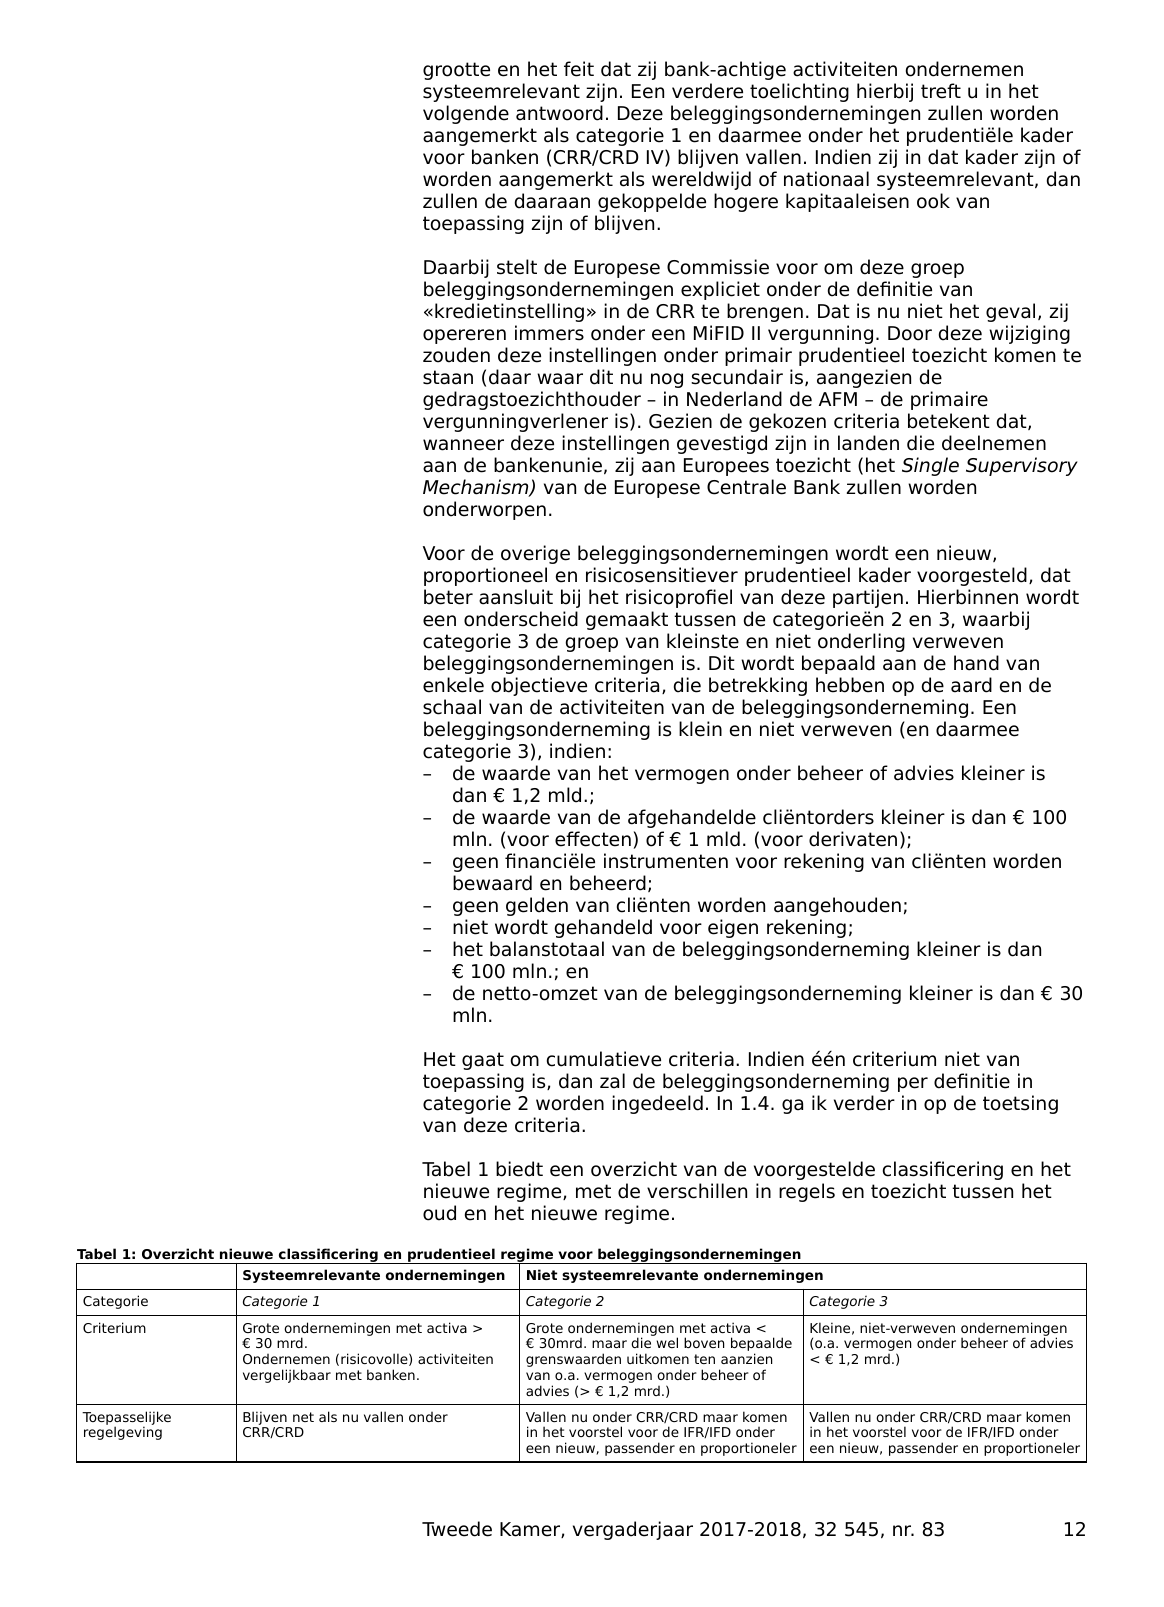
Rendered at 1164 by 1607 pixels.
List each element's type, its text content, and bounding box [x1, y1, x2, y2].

table_cell Categorie 1 [237, 1290, 519, 1315]
table_cell [77, 1264, 236, 1288]
table_cell Categorie 2 [520, 1290, 803, 1315]
table_cell Vallen nu onder CRR/CRD maar komen in het voorstel voor de IFR/IFD onder een nieuw, passender en proportioneler [804, 1405, 1086, 1461]
table_cell Vallen nu onder CRR/CRD maar komen in het voorstel voor de IFR/IFD onder een nieuw, passender en proportioneler [520, 1405, 803, 1461]
text – niet wordt gehandeld voor eigen rekening; [422, 917, 1087, 939]
text – de waarde van het vermogen onder beheer of advies kleiner is dan € 1,2 mld.; [422, 763, 1087, 807]
text Daarbij stelt de Europese Commissie voor om deze groep beleggingsondernemingen expliciet onder de definitie van «kredietinstelling» in de CRR te brengen. Dat is nu niet het geval, zij opereren immers onder een MiFID II vergunning. Door deze wijziging zouden deze instellingen onder primair prudentieel toezicht komen te staan (daar waar dit nu nog secundair is, aangezien de gedragstoezichthouder – in Nederland de AFM – de primaire vergunningverlener is). Gezien de gekozen criteria betekent dat, wanneer deze instellingen gevestigd zijn in landen die deelnemen aan de bankenunie, zij aan Europees toezicht (het Single Supervisory Mechanism) van de Europese Centrale Bank zullen worden onderworpen. [422, 257, 1087, 521]
table_cell Categorie [77, 1290, 236, 1315]
table_cell Blijven net als nu vallen onder CRR/CRD [237, 1405, 519, 1461]
table_cell Kleine, niet-verweven ondernemingen (o.a. vermogen onder beheer of advies < € 1,2 mrd.) [804, 1316, 1086, 1404]
text Tabel 1 biedt een overzicht van de voorgestelde classificering en het nieuwe regime, met de verschillen in regels en toezicht tussen het oud en het nieuwe regime. [422, 1159, 1087, 1225]
text – het balanstotaal van de beleggingsonderneming kleiner is dan € 100 mln.; en [422, 939, 1087, 983]
table_cell Criterium [77, 1316, 236, 1404]
table_cell Systeemrelevante ondernemingen [237, 1264, 519, 1288]
text – geen financiële instrumenten voor rekening van cliënten worden bewaard en beheerd; [422, 851, 1087, 895]
text – geen gelden van cliënten worden aangehouden; [422, 895, 1087, 917]
table_cell Categorie 3 [804, 1290, 1086, 1315]
text grootte en het feit dat zij bank-achtige activiteiten ondernemen systeemrelevant zijn. Een verdere toelichting hierbij treft u in het volgende antwoord. Deze beleggingsondernemingen zullen worden aangemerkt als categorie 1 en daarmee onder het prudentiële kader voor banken (CRR/CRD IV) blijven vallen. Indien zij in dat kader zijn of worden aangemerkt als wereldwijd of nationaal systeemrelevant, dan zullen de daaraan gekoppelde hogere kapitaaleisen ook van toepassing zijn of blijven. [422, 59, 1087, 235]
text – de waarde van de afgehandelde cliëntorders kleiner is dan € 100 mln. (voor effecten) of € 1 mld. (voor derivaten); [422, 807, 1087, 851]
text Voor de overige beleggingsondernemingen wordt een nieuw, proportioneel en risicosensitiever prudentieel kader voorgesteld, dat beter aansluit bij het risicoprofiel van deze partijen. Hierbinnen wordt een onderscheid gemaakt tussen de categorieën 2 en 3, waarbij categorie 3 de groep van kleinste en niet onderling verweven beleggingsondernemingen is. Dit wordt bepaald aan de hand van enkele objectieve criteria, die betrekking hebben op de aard en de schaal van de activiteiten van de beleggingsonderneming. Een beleggingsonderneming is klein en niet verweven (en daarmee categorie 3), indien: [422, 543, 1087, 763]
table_cell Grote ondernemingen met activa > € 30 mrd. Ondernemen (risicovolle) activiteiten vergelijkbaar met banken. [237, 1316, 519, 1404]
table_header Tabel 1: Overzicht nieuwe classificering en prudentieel regime voor beleggingsondernemingen [77, 1247, 1087, 1262]
table_cell Toepasselijke regelgeving [77, 1405, 236, 1461]
table_cell Niet systeemrelevante ondernemingen [520, 1264, 1086, 1288]
text – de netto-omzet van de beleggingsonderneming kleiner is dan € 30 mln. [422, 983, 1087, 1027]
text Het gaat om cumulatieve criteria. Indien één criterium niet van toepassing is, dan zal de beleggingsonderneming per definitie in categorie 2 worden ingedeeld. In 1.4. ga ik verder in op de toetsing van deze criteria. [422, 1049, 1087, 1137]
table_cell Grote ondernemingen met activa < € 30mrd. maar die wel boven bepaalde grenswaarden uitkomen ten aanzien van o.a. vermogen onder beheer of advies (> € 1,2 mrd.) [520, 1316, 803, 1404]
